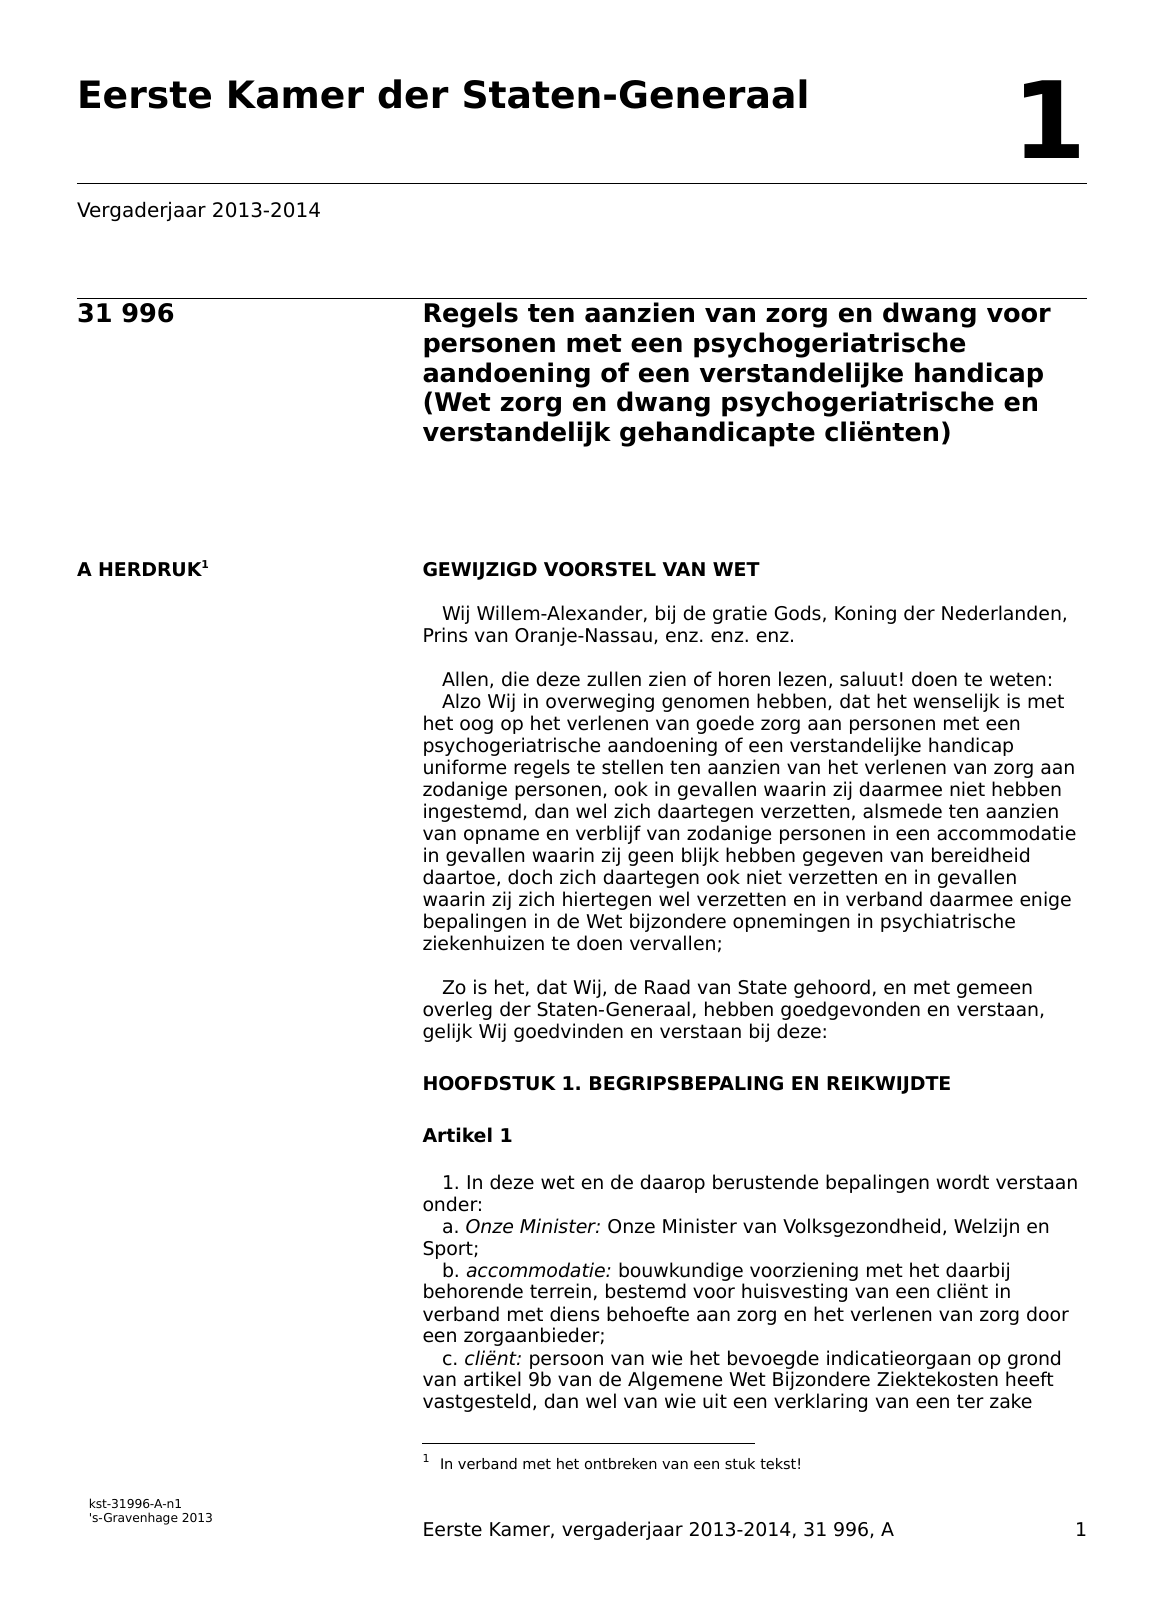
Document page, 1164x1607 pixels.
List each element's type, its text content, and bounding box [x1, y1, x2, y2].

text Allen, die deze zullen zien of horen lezen, saluut! doen te weten: [422, 669, 1087, 691]
subtitle Artikel 1 [422, 1124, 1087, 1147]
text Wij Willem-Alexander, bij de gratie Gods, Koning der Nederlanden, Prins van Oranje-Nassau, enz. enz. enz. [422, 603, 1087, 647]
table_header Eerste Kamer der Staten-Generaal [77, 59, 886, 183]
text 's-Gravenhage 2013 [88, 1511, 323, 1525]
text Alzo Wij in overweging genomen hebben, dat het wenselijk is met het oog op het verlenen van goede zorg aan personen met een psychogeriatrische aandoening of een verstandelijke handicap uniforme regels te stellen ten aanzien van het verlenen van zorg aan zodanige personen, ook in gevallen waarin zij daarmee niet hebben ingestemd, dan wel zich daartegen verzetten, alsmede ten aanzien van opname en verblijf van zodanige personen in een accommodatie in gevallen waarin zij geen blijk hebben gegeven van bereidheid daartoe, doch zich daartegen ook niet verzetten en in gevallen waarin zij zich hiertegen wel verzetten en in verband daarmee enige bepalingen in de Wet bijzondere opnemingen in psychiatrische ziekenhuizen te doen vervallen; [422, 691, 1087, 954]
text c. cliënt: persoon van wie het bevoegde indicatieorgaan op grond van artikel 9b van de Algemene Wet Bijzondere Ziektekosten heeft vastgesteld, dan wel van wie uit een verklaring van een ter zake [422, 1347, 1087, 1413]
text a. Onze Minister: Onze Minister van Volksgezondheid, Welzijn en Sport; [422, 1216, 1087, 1259]
text kst-31996-A-n1 [88, 1497, 323, 1511]
text Zo is het, dat Wij, de Raad van State gehoord, en met gemeen overleg der Staten-Generaal, hebben goedgevonden en verstaan, gelijk Wij goedvinden en verstaan bij deze: [422, 977, 1087, 1043]
text 1. In deze wet en de daarop berustende bepalingen wordt verstaan onder: [422, 1172, 1087, 1216]
subtitle HOOFDSTUK 1. BEGRIPSBEPALING EN REIKWIJDTE [422, 1073, 1087, 1094]
text b. accommodatie: bouwkundige voorziening met het daarbij behorende terrein, bestemd voor huisvesting van een cliënt in verband met diens behoefte aan zorg en het verlenen van zorg door een zorgaanbieder; [422, 1259, 1087, 1347]
text In verband met het ontbreken van een stuk tekst! [422, 1452, 1087, 1474]
subtitle A HERDRUK GEWIJZIGD VOORSTEL VAN WET [77, 558, 1087, 580]
table_header 1 [886, 59, 1087, 183]
table_cell Vergaderjaar 2013-2014 [77, 184, 1087, 298]
subtitle 31 996 Regels ten aanzien van zorg en dwang voor personen met een psychogeriatrische aandoening of een verstandelijke handicap (Wet zorg en dwang psychogeriatrische en verstandelijk gehandicapte cliënten) [77, 299, 1087, 447]
